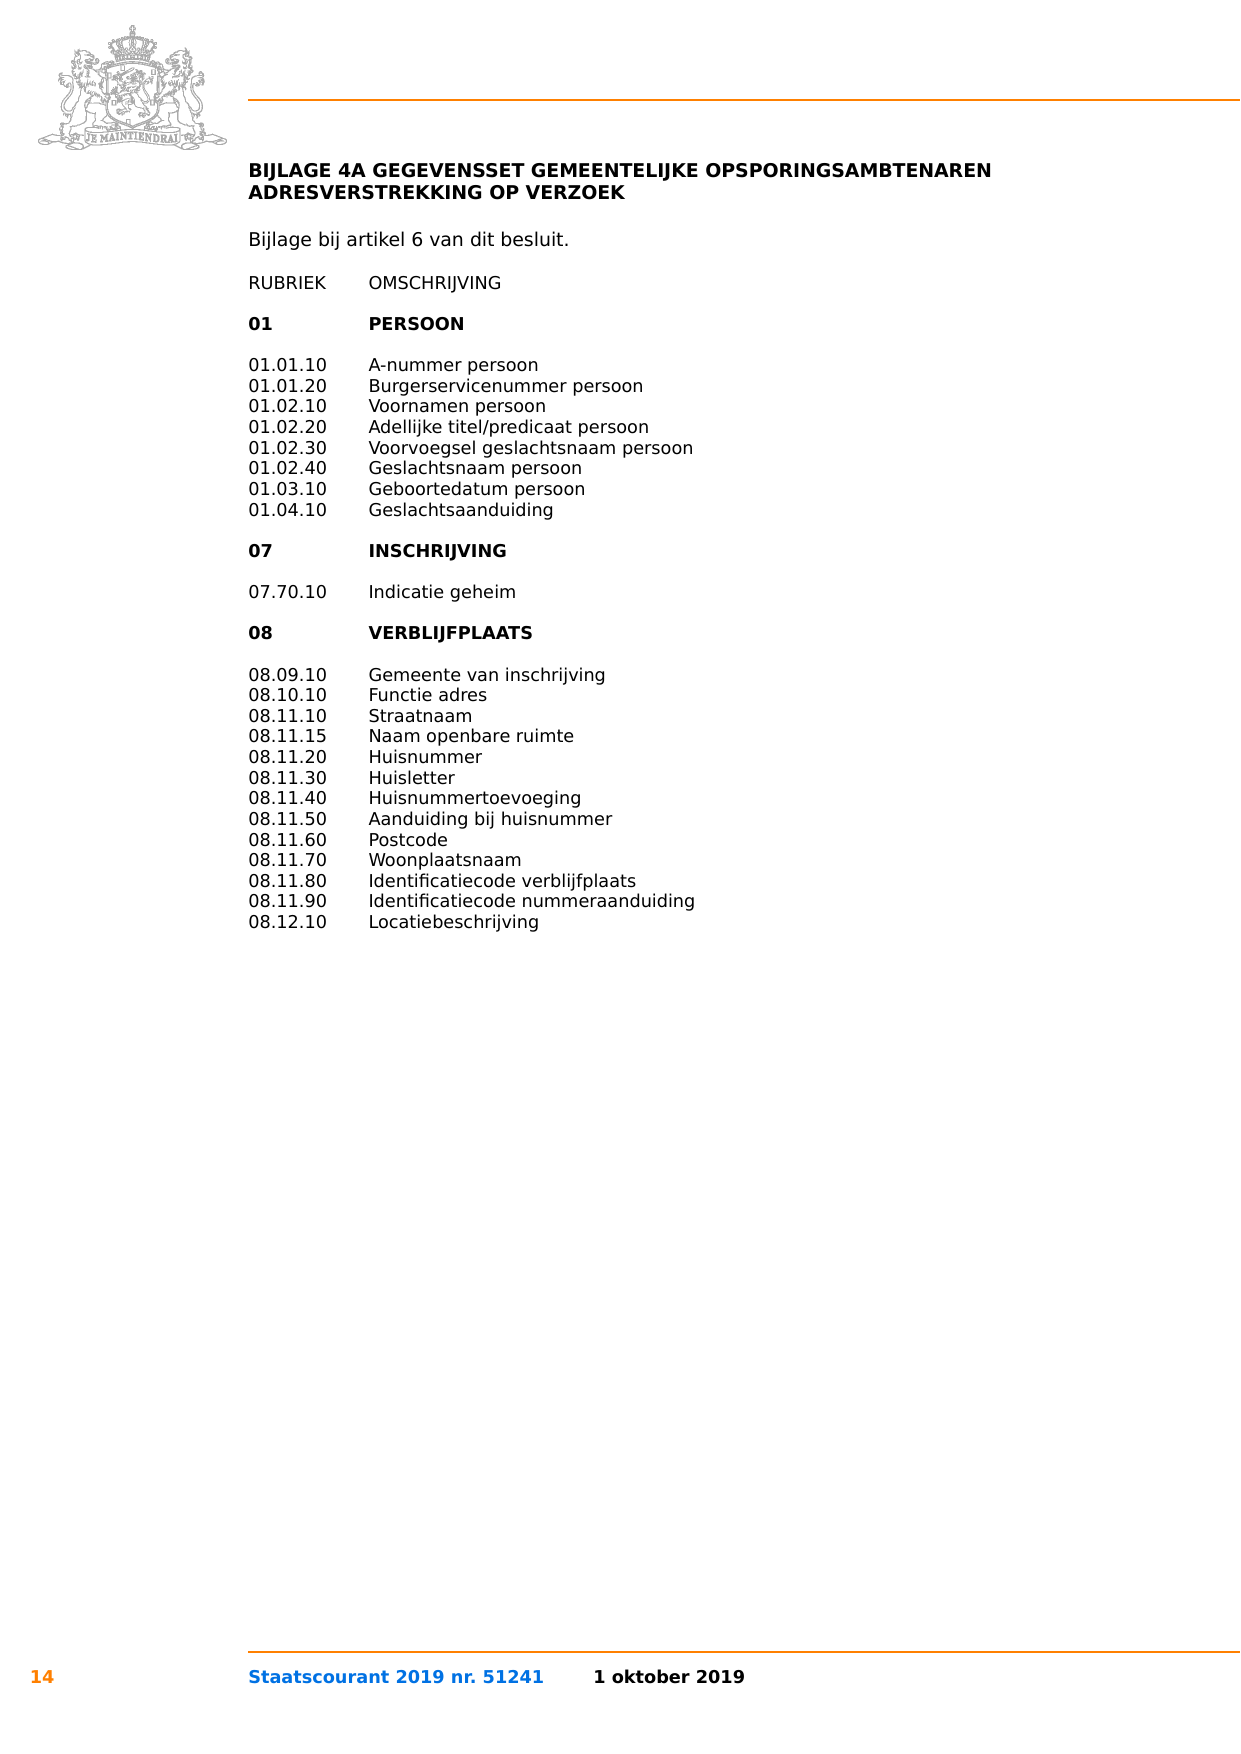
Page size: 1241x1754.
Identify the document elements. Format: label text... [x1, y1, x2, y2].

table_cell Gemeente van inschrijving [363, 665, 1163, 685]
table_cell 08.11.20 [248, 747, 362, 768]
table_cell [363, 335, 1163, 355]
table_cell PERSOON [363, 314, 1163, 334]
table_cell Burgerservicenummer persoon [363, 376, 1163, 396]
table_cell [363, 603, 1163, 623]
table_cell Huisnummer [363, 747, 1163, 768]
table_cell 01.02.20 [248, 417, 362, 438]
table_cell 08.11.10 [248, 706, 362, 726]
table_cell Woonplaatsnaam [363, 850, 1163, 871]
table_cell 08.11.80 [248, 871, 362, 891]
table_cell 01.02.30 [248, 438, 362, 458]
table_header RUBRIEK [248, 273, 362, 293]
table_cell [363, 561, 1163, 582]
table_cell 08.11.70 [248, 850, 362, 871]
table_cell [248, 520, 362, 541]
table_cell Identificatiecode nummeraanduiding [363, 891, 1163, 912]
table_cell [248, 293, 362, 314]
table_cell 07 [248, 541, 362, 561]
table_cell [363, 644, 1163, 664]
table_cell Geslachtsnaam persoon [363, 458, 1163, 479]
subtitle BIJLAGE 4A GEGEVENSSET GEMEENTELIJKE OPSPORINGSAMBTENAREN ADRESVERSTREKKING OP VERZOEK [248, 160, 1163, 204]
table_cell Naam openbare ruimte [363, 726, 1163, 747]
table_cell 08.09.10 [248, 665, 362, 685]
table_cell 01.01.10 [248, 355, 362, 376]
table_cell Locatiebeschrijving [363, 912, 1163, 933]
table_cell 08.11.40 [248, 788, 362, 809]
table_cell [248, 603, 362, 623]
table_cell Aanduiding bij huisnummer [363, 809, 1163, 829]
table_cell Postcode [363, 830, 1163, 850]
table_cell Voornamen persoon [363, 396, 1163, 417]
picture [38, 25, 227, 150]
table_cell 01.02.40 [248, 458, 362, 479]
table_cell [363, 293, 1163, 314]
table_cell 08.10.10 [248, 685, 362, 706]
table_cell Indicatie geheim [363, 582, 1163, 603]
table_cell 08 [248, 623, 362, 644]
table_cell 01.01.20 [248, 376, 362, 396]
table_cell 01 [248, 314, 362, 334]
table_cell 08.12.10 [248, 912, 362, 933]
table_cell 07.70.10 [248, 582, 362, 603]
table_cell Adellijke titel/predicaat persoon [363, 417, 1163, 438]
table_cell [363, 520, 1163, 541]
table_cell 08.11.60 [248, 830, 362, 850]
table_cell VERBLIJFPLAATS [363, 623, 1163, 644]
table_cell [248, 644, 362, 664]
table_cell A-nummer persoon [363, 355, 1163, 376]
table_cell 01.02.10 [248, 396, 362, 417]
table_cell Huisnummertoevoeging [363, 788, 1163, 809]
table_header OMSCHRIJVING [363, 273, 1163, 293]
table_cell 01.03.10 [248, 479, 362, 499]
table_cell 08.11.30 [248, 768, 362, 788]
table_cell INSCHRIJVING [363, 541, 1163, 561]
table_cell 01.04.10 [248, 500, 362, 520]
table_cell Functie adres [363, 685, 1163, 706]
table_cell 08.11.15 [248, 726, 362, 747]
table_cell Voorvoegsel geslachtsnaam persoon [363, 438, 1163, 458]
text Bijlage bij artikel 6 van dit besluit. [248, 229, 1163, 251]
table_cell Identificatiecode verblijfplaats [363, 871, 1163, 891]
table_cell Geboortedatum persoon [363, 479, 1163, 499]
table_cell 08.11.90 [248, 891, 362, 912]
table_cell 08.11.50 [248, 809, 362, 829]
table_cell [248, 335, 362, 355]
table_cell [248, 561, 362, 582]
table_cell Huisletter [363, 768, 1163, 788]
table_cell Geslachtsaanduiding [363, 500, 1163, 520]
table_cell Straatnaam [363, 706, 1163, 726]
